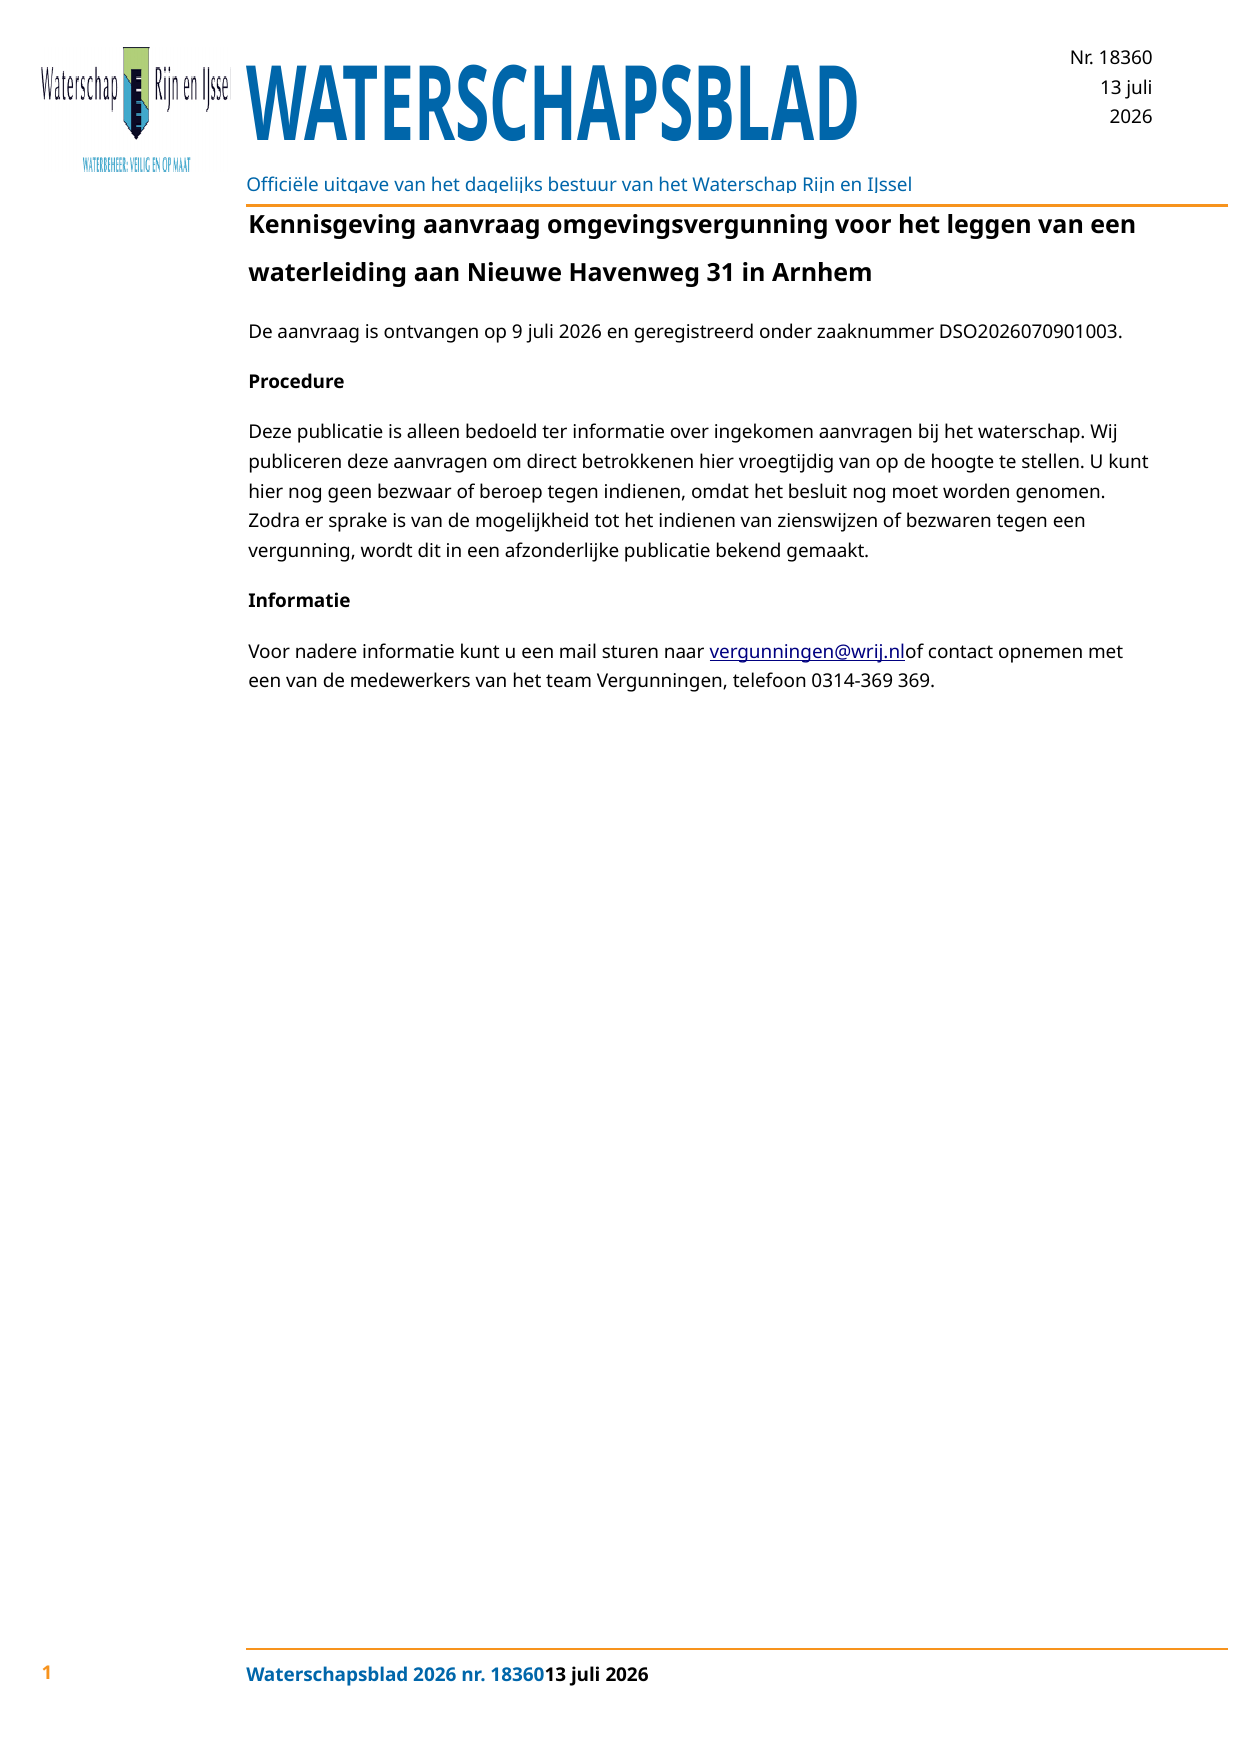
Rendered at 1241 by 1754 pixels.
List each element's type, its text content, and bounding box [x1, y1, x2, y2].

text Informatie [248, 587, 1152, 613]
text De aanvraag is ontvangen op 9 juli 2026 en geregistreerd onder zaaknummer DSO2026070901003. [248, 318, 1152, 344]
text Deze publicatie is alleen bedoeld ter informatie over ingekomen aanvragen bij het waterschap. Wij publiceren deze aanvragen om direct betrokkenen hier vroegtijdig van op de hoogte te stellen. U kunt hier nog geen bezwaar of beroep tegen indienen, omdat het besluit nog moet worden genomen. Zodra er sprake is van de mogelijkheid tot het indienen van zienswijzen of bezwaren tegen een vergunning, wordt dit in een afzonderlijke publicatie bekend gemaakt. [248, 419, 1152, 563]
text Voor nadere informatie kunt u een mail sturen naar vergunningen@wrij.nlof contact opnemen met een van de medewerkers van het team Vergunningen, telefoon 0314-369 369. [248, 638, 1152, 693]
picture [41, 47, 231, 172]
text Procedure [248, 368, 1152, 394]
text Kennisgeving aanvraag omgevingsvergunning voor het leggen van een waterleiding aan Nieuwe Havenweg 31 in Arnhem [248, 207, 1152, 288]
